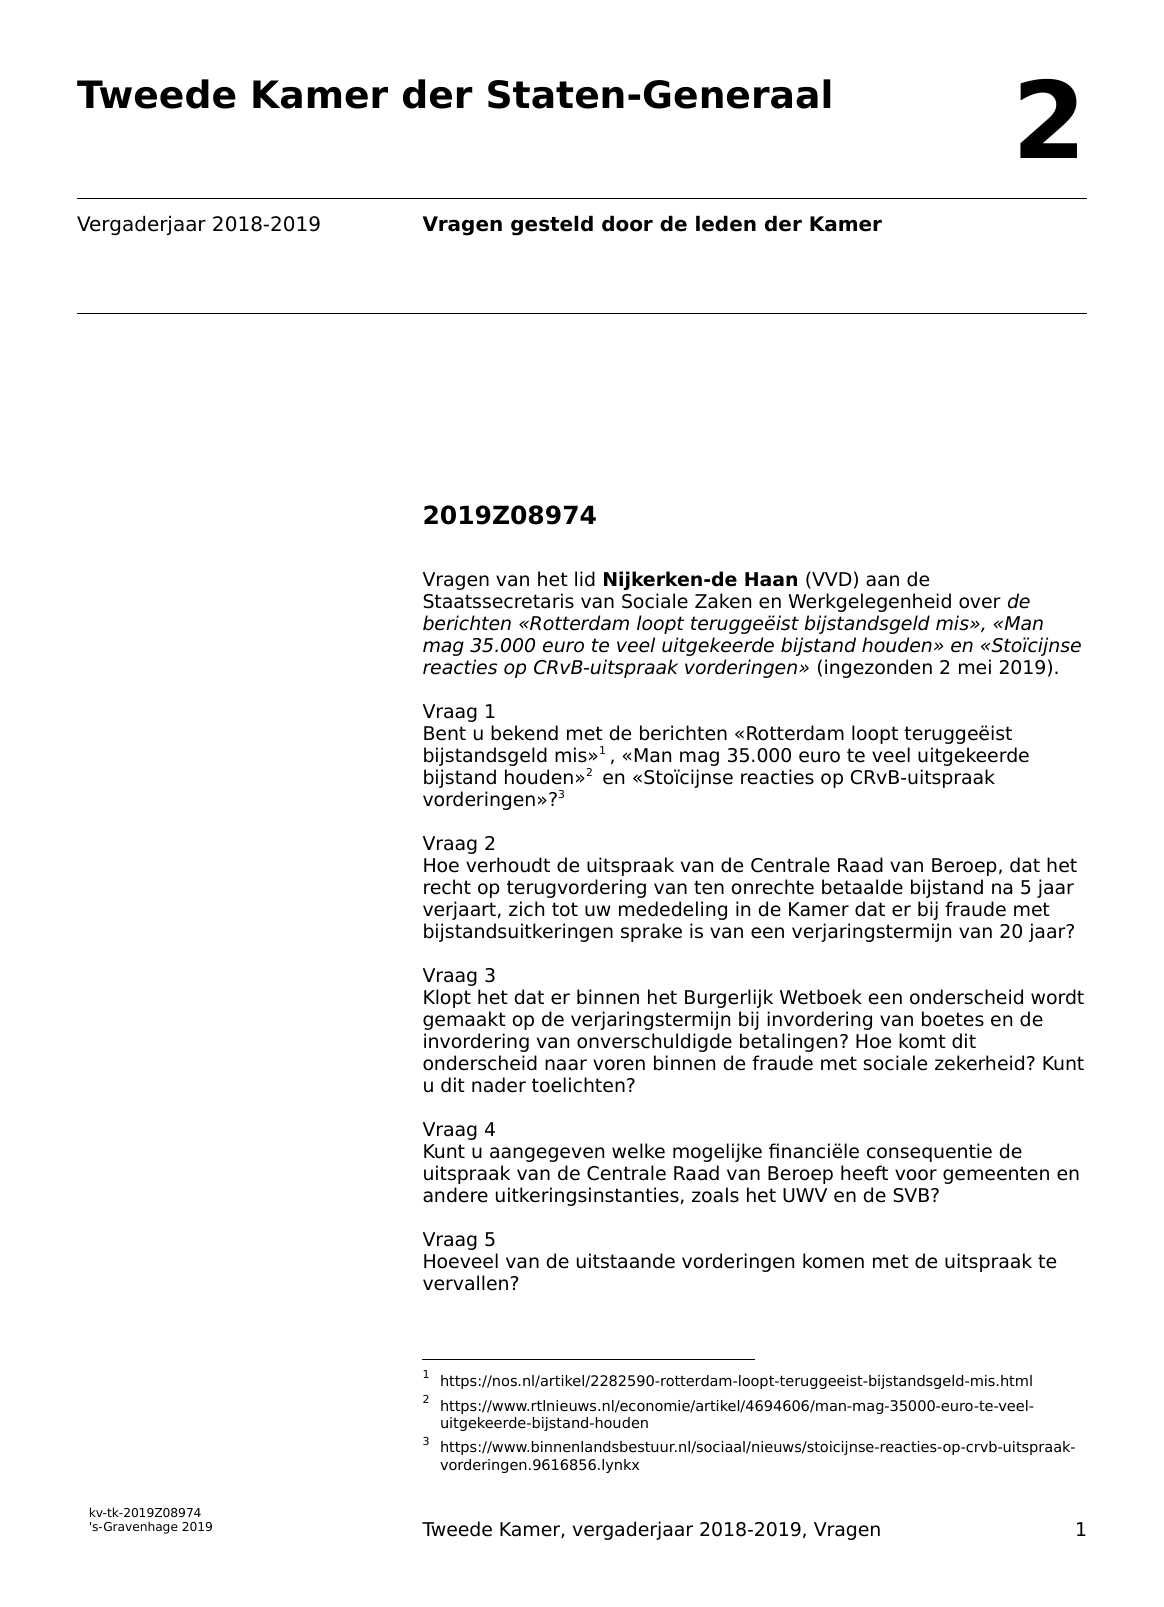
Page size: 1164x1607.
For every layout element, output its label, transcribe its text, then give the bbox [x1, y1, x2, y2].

text https://www.binnenlandsbestuur.nl/sociaal/nieuws/stoicijnse-reacties-op-crvb-uitspraak-vorderingen.9616856.lynkx [422, 1435, 1087, 1474]
table_cell Vergaderjaar 2018-2019 [77, 199, 422, 313]
text Vraag 2 [422, 833, 1087, 855]
text Vraag 1 [422, 701, 1087, 723]
table_header 2 [886, 59, 1087, 198]
text Bent u bekend met de berichten «Rotterdam loopt teruggeëist bijstandsgeld mis», «Man mag 35.000 euro te veel uitgekeerde bijstand houden» en «Stoïcijnse reacties op CRvB-uitspraak vorderingen»? [422, 723, 1087, 811]
text Vraag 4 [422, 1119, 1087, 1141]
text Hoeveel van de uitstaande vorderingen komen met de uitspraak te vervallen? [422, 1251, 1087, 1295]
text Hoe verhoudt de uitspraak van de Centrale Raad van Beroep, dat het recht op terugvordering van ten onrechte betaalde bijstand na 5 jaar verjaart, zich tot uw mededeling in de Kamer dat er bij fraude met bijstandsuitkeringen sprake is van een verjaringstermijn van 20 jaar? [422, 855, 1087, 943]
text 's-Gravenhage 2019 [88, 1520, 323, 1534]
text https://www.rtlnieuws.nl/economie/artikel/4694606/man-mag-35000-euro-te-veel-uitgekeerde-bijstand-houden [422, 1393, 1087, 1432]
table_cell Vragen gesteld door de leden der Kamer [422, 199, 1087, 313]
text Kunt u aangegeven welke mogelijke financiële consequentie de uitspraak van de Centrale Raad van Beroep heeft voor gemeenten en andere uitkeringsinstanties, zoals het UWV en de SVB? [422, 1141, 1087, 1207]
text Vragen van het lid Nijkerken-de Haan (VVD) aan de Staatssecretaris van Sociale Zaken en Werkgelegenheid over de berichten «Rotterdam loopt teruggeëist bijstandsgeld mis», «Man mag 35.000 euro te veel uitgekeerde bijstand houden» en «Stoïcijnse reacties op CRvB-uitspraak vorderingen» (ingezonden 2 mei 2019). [422, 569, 1087, 679]
text 2019Z08974 [422, 501, 1087, 531]
text Vraag 3 [422, 965, 1087, 987]
text Klopt het dat er binnen het Burgerlijk Wetboek een onderscheid wordt gemaakt op de verjaringstermijn bij invordering van boetes en de invordering van onverschuldigde betalingen? Hoe komt dit onderscheid naar voren binnen de fraude met sociale zekerheid? Kunt u dit nader toelichten? [422, 987, 1087, 1097]
text https://nos.nl/artikel/2282590-rotterdam-loopt-teruggeeist-bijstandsgeld-mis.html [422, 1368, 1087, 1391]
text Vraag 5 [422, 1229, 1087, 1251]
table_header Tweede Kamer der Staten-Generaal [77, 59, 886, 198]
text kv-tk-2019Z08974 [88, 1506, 323, 1520]
